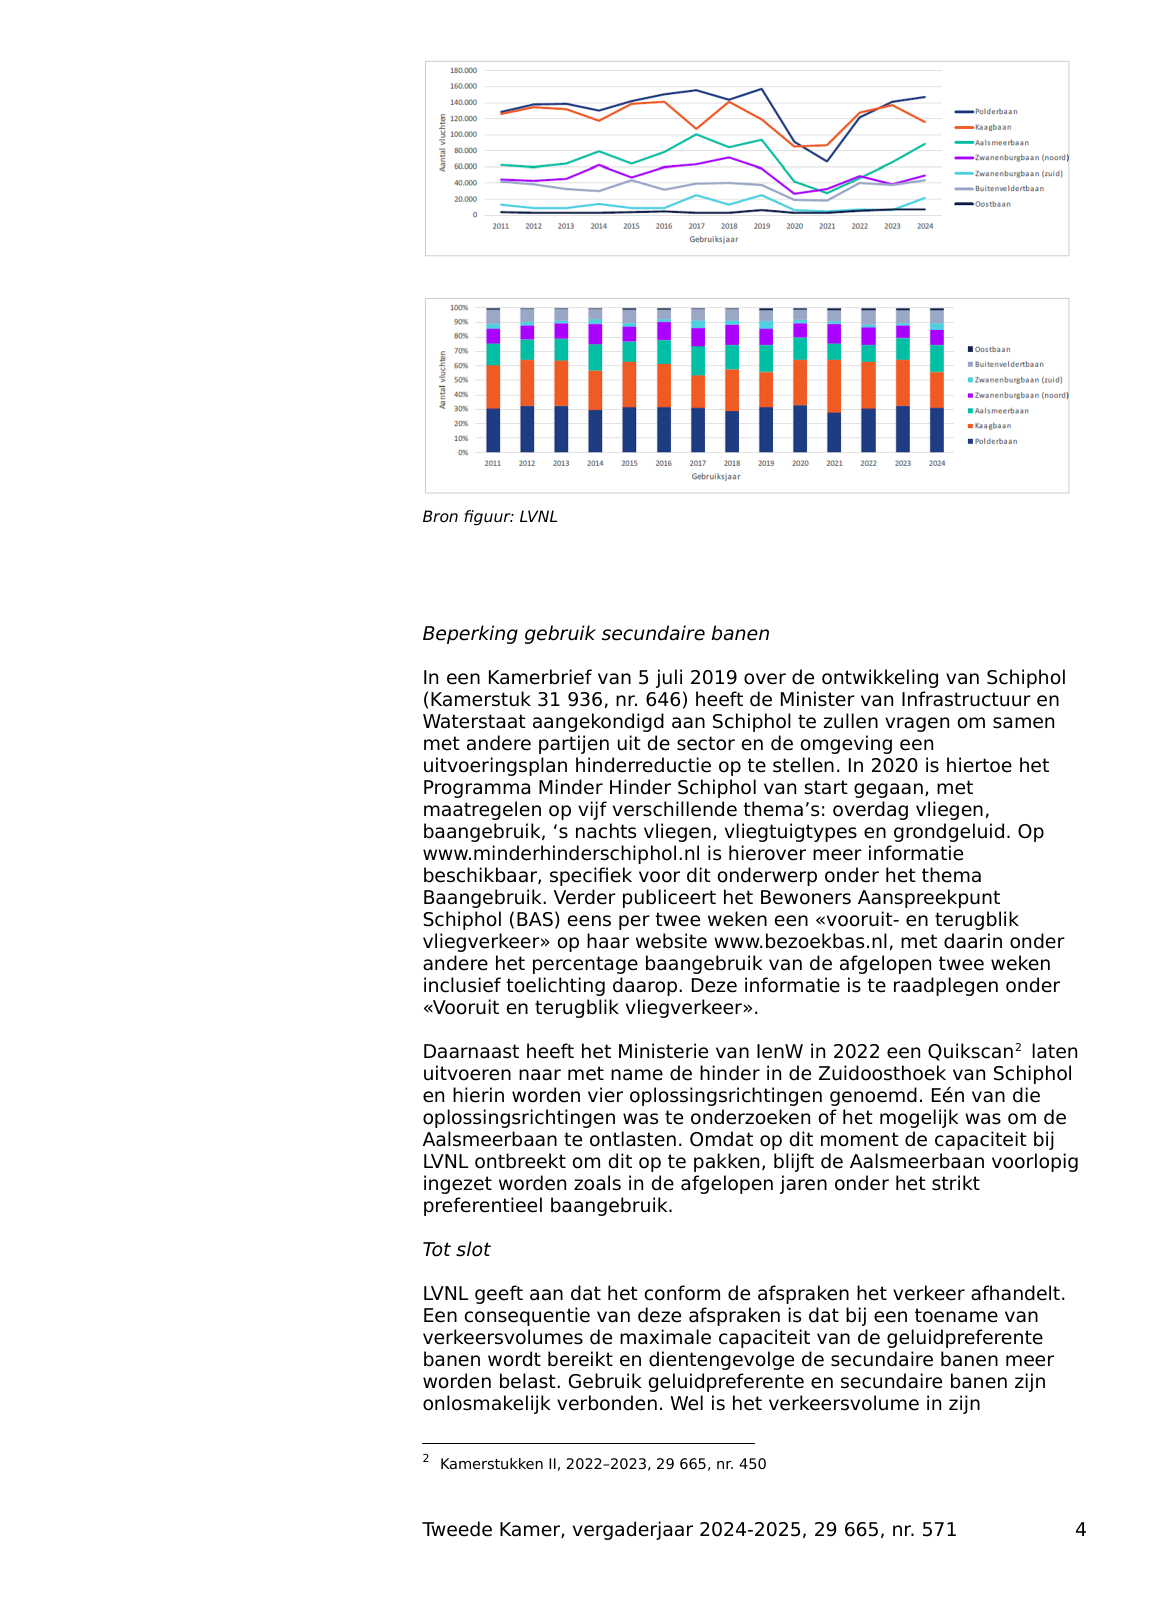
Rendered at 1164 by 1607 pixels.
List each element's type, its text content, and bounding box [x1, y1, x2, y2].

text LVNL geeft aan dat het conform de afspraken het verkeer afhandelt. Een consequentie van deze afspraken is dat bij een toename van verkeersvolumes de maximale capaciteit van de geluidpreferente banen wordt bereikt en dientengevolge de secundaire banen meer worden belast. Gebruik geluidpreferente en secundaire banen zijn onlosmakelijk verbonden. Wel is het verkeersvolume in zijn [422, 1283, 1087, 1415]
text Daarnaast heeft het Ministerie van IenW in 2022 een Quikscan laten uitvoeren naar met name de hinder in de Zuidoosthoek van Schiphol en hierin worden vier oplossingsrichtingen genoemd. Eén van die oplossingsrichtingen was te onderzoeken of het mogelijk was om de Aalsmeerbaan te ontlasten. Omdat op dit moment de capaciteit bij LVNL ontbreekt om dit op te pakken, blijft de Aalsmeerbaan voorlopig ingezet worden zoals in de afgelopen jaren onder het strikt preferentieel baangebruik. [422, 1041, 1087, 1217]
text Kamerstukken II, 2022–2023, 29 665, nr. 450 [422, 1452, 1087, 1474]
subtitle Tot slot [422, 1239, 1087, 1261]
text Bron figuur: LVNL [422, 508, 1072, 526]
picture [422, 59, 1072, 496]
text In een Kamerbrief van 5 juli 2019 over de ontwikkeling van Schiphol (Kamerstuk 31 936, nr. 646) heeft de Minister van Infrastructuur en Waterstaat aangekondigd aan Schiphol te zullen vragen om samen met andere partijen uit de sector en de omgeving een uitvoeringsplan hinderreductie op te stellen. In 2020 is hiertoe het Programma Minder Hinder Schiphol van start gegaan, met maatregelen op vijf verschillende thema’s: overdag vliegen, baangebruik, ‘s nachts vliegen, vliegtuigtypes en grondgeluid. Op www.minderhinderschiphol.nl is hierover meer informatie beschikbaar, specifiek voor dit onderwerp onder het thema Baangebruik. Verder publiceert het Bewoners Aanspreekpunt Schiphol (BAS) eens per twee weken een «vooruit- en terugblik vliegverkeer» op haar website www.bezoekbas.nl, met daarin onder andere het percentage baangebruik van de afgelopen twee weken inclusief toelichting daarop. Deze informatie is te raadplegen onder «Vooruit en terugblik vliegverkeer». [422, 667, 1087, 1019]
subtitle Beperking gebruik secundaire banen [422, 623, 1087, 645]
